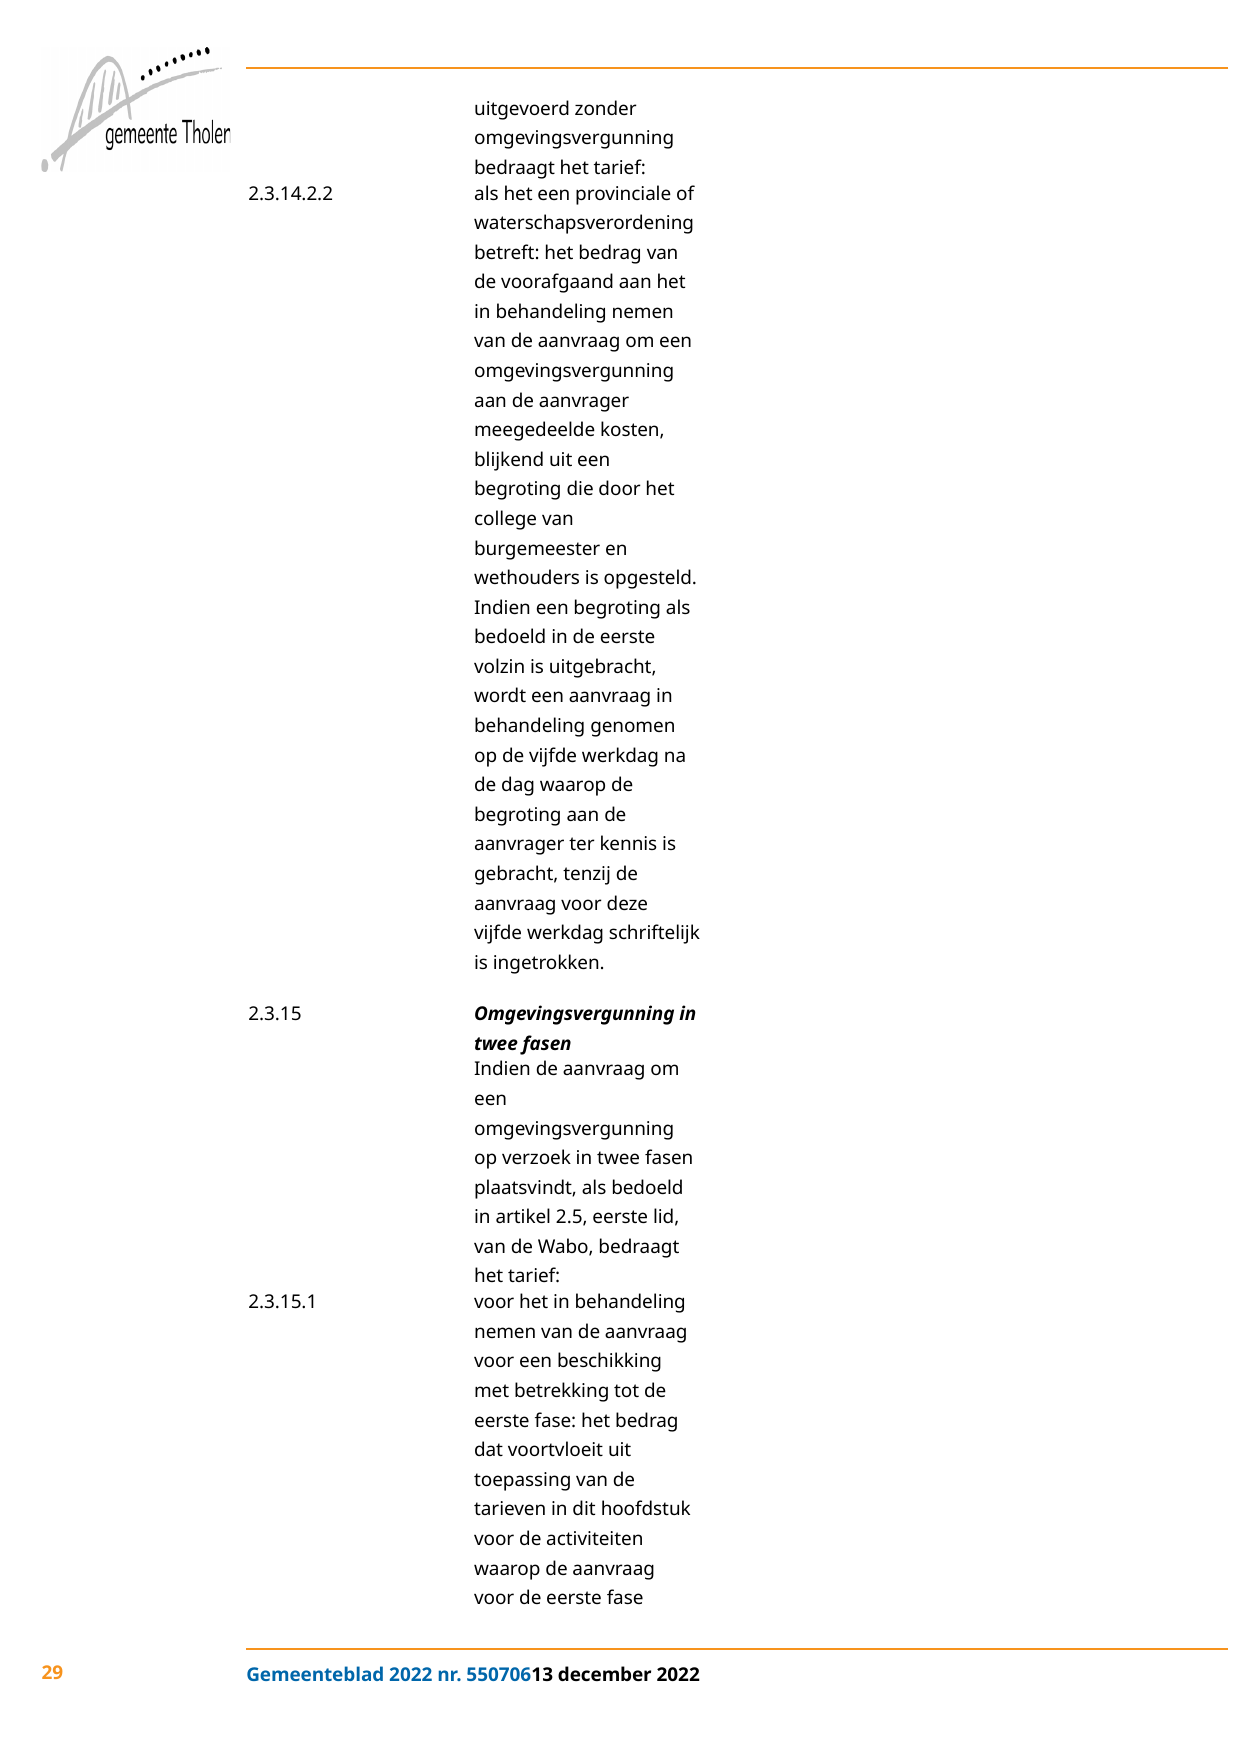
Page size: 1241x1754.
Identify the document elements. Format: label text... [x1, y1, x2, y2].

table_cell Indien de aanvraag om een omgevingsvergunning op verzoek in twee fasen plaatsvindt, als bedoeld in artikel 2.5, eerste lid, van de Wabo, bedraagt het tarief: [474, 1056, 700, 1288]
table_cell [248, 95, 474, 180]
table_cell [700, 975, 926, 1000]
table_cell [700, 1056, 926, 1288]
table_cell [926, 1000, 1152, 1056]
table_cell [700, 1289, 926, 1610]
table_cell 2.3.15 [248, 1000, 474, 1056]
table_cell [926, 1289, 1152, 1610]
table_cell [926, 975, 1152, 1000]
table_cell [926, 180, 1152, 974]
table_cell [474, 975, 700, 1000]
table_cell 2.3.15.1 [248, 1289, 474, 1610]
table_cell [248, 1056, 474, 1288]
table_cell Omgevingsvergunning in twee fasen [474, 1000, 700, 1056]
table_cell [248, 975, 474, 1000]
table_cell uitgevoerd zonder omgevingsvergunning bedraagt het tarief: [474, 95, 700, 180]
table_cell voor het in behandeling nemen van de aanvraag voor een beschikking met betrekking tot de eerste fase: het bedrag dat voortvloeit uit toepassing van de tarieven in dit hoofdstuk voor de activiteiten waarop de aanvraag voor de eerste fase [474, 1289, 700, 1610]
table_cell [700, 1000, 926, 1056]
table_cell [926, 1056, 1152, 1288]
table_cell als het een provinciale of waterschapsverordening betreft: het bedrag van de voorafgaand aan het in behandeling nemen van de aanvraag om een omgevingsvergunning aan de aanvrager meegedeelde kosten, blijkend uit een begroting die door het college van burgemeester en wethouders is opgesteld. Indien een begroting als bedoeld in de eerste volzin is uitgebracht, wordt een aanvraag in behandeling genomen op de vijfde werkdag na de dag waarop de begroting aan de aanvrager ter kennis is gebracht, tenzij de aanvraag voor deze vijfde werkdag schriftelijk is ingetrokken. [474, 180, 700, 974]
table_cell 2.3.14.2.2 [248, 180, 474, 974]
table_cell [700, 95, 926, 180]
picture [41, 47, 231, 172]
table_cell [700, 180, 926, 974]
table_cell [926, 95, 1152, 180]
